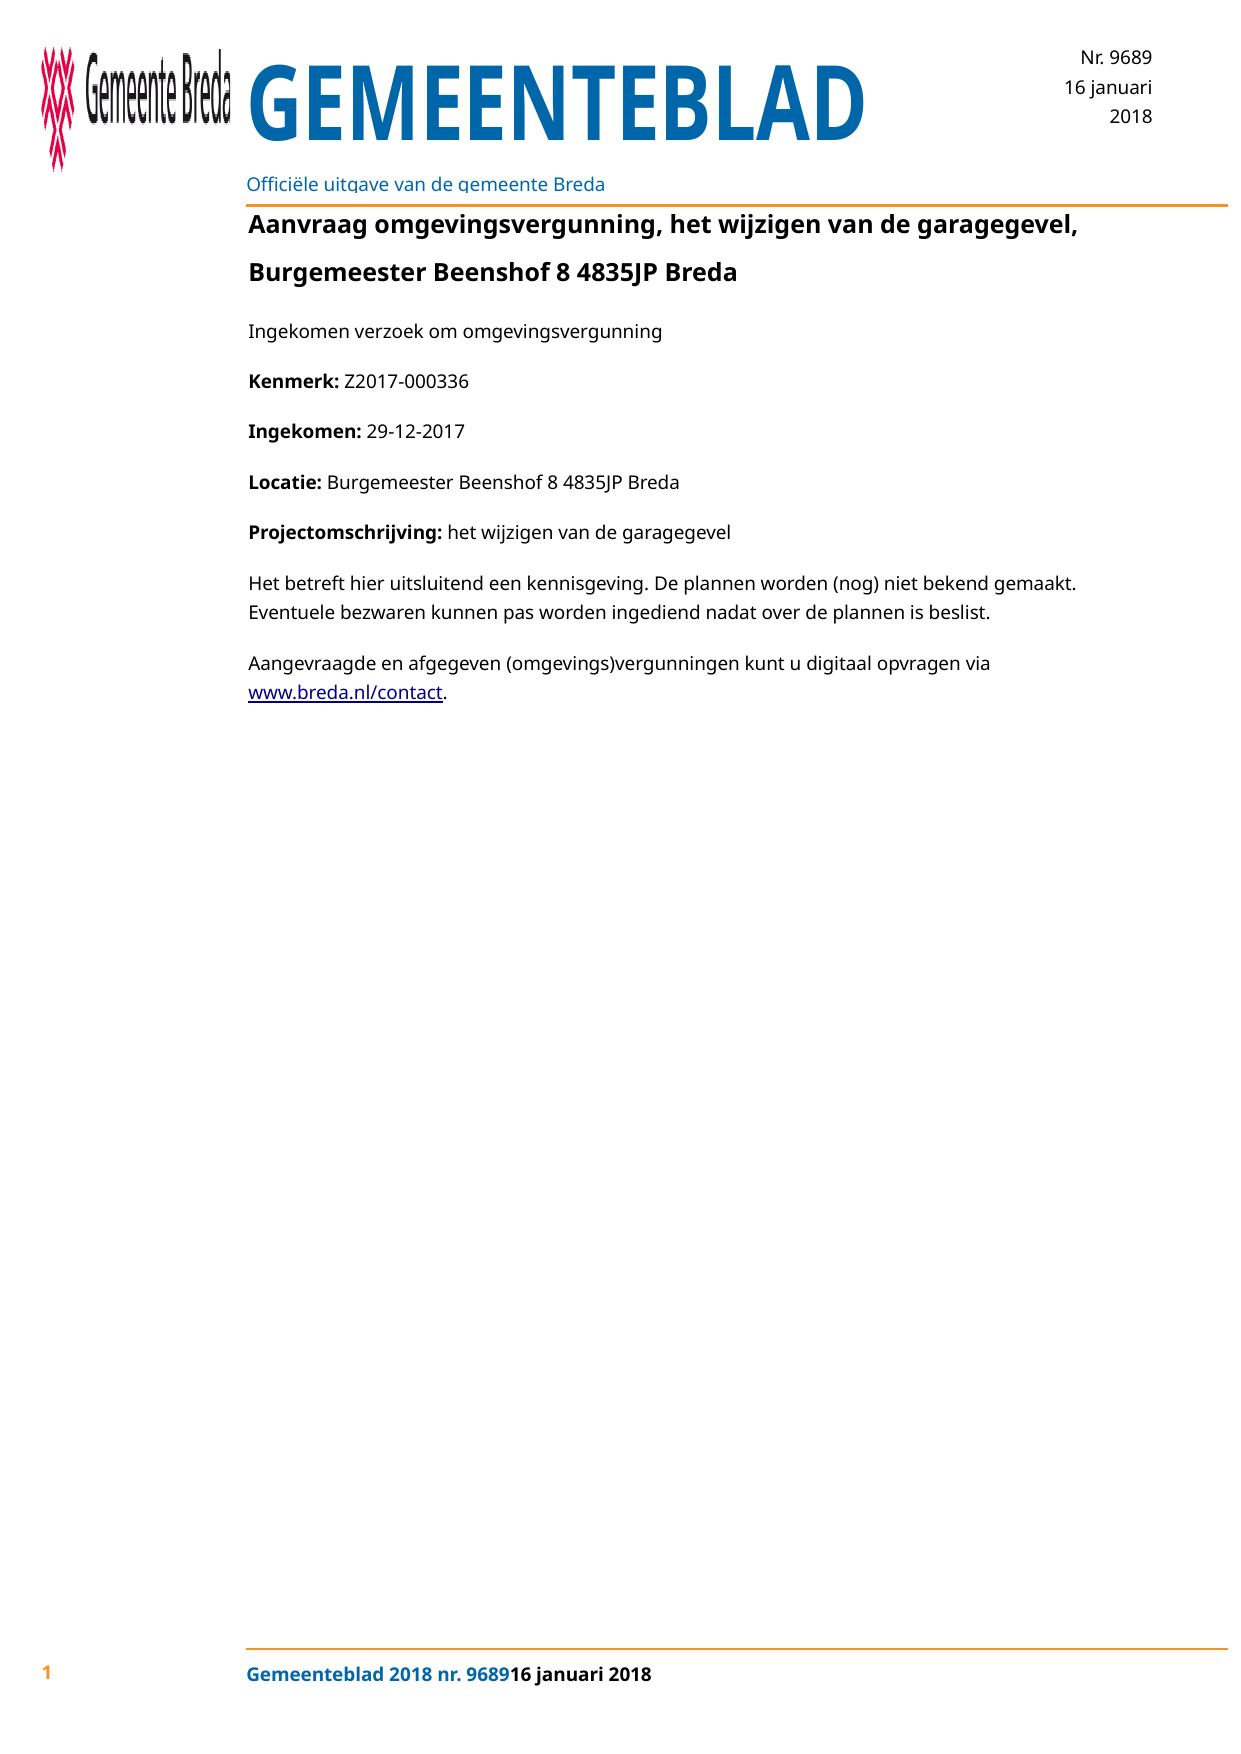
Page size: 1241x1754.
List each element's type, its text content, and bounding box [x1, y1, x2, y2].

text Projectomschrijving: het wijzigen van de garagegevel [248, 519, 1152, 545]
text Ingekomen verzoek om omgevingsvergunning [248, 318, 1152, 344]
text Aangevraagde en afgegeven (omgevings)vergunningen kunt u digitaal opvragen via www.breda.nl/contact. [248, 650, 1152, 705]
text Het betreft hier uitsluitend een kennisgeving. De plannen worden (nog) niet bekend gemaakt. Eventuele bezwaren kunnen pas worden ingediend nadat over de plannen is beslist. [248, 570, 1152, 625]
picture [41, 47, 231, 172]
text Locatie: Burgemeester Beenshof 8 4835JP Breda [248, 469, 1152, 495]
text Kenmerk: Z2017-000336 [248, 368, 1152, 394]
text Aanvraag omgevingsvergunning, het wijzigen van de garagegevel, Burgemeester Beenshof 8 4835JP Breda [248, 207, 1152, 288]
text Ingekomen: 29-12-2017 [248, 419, 1152, 444]
